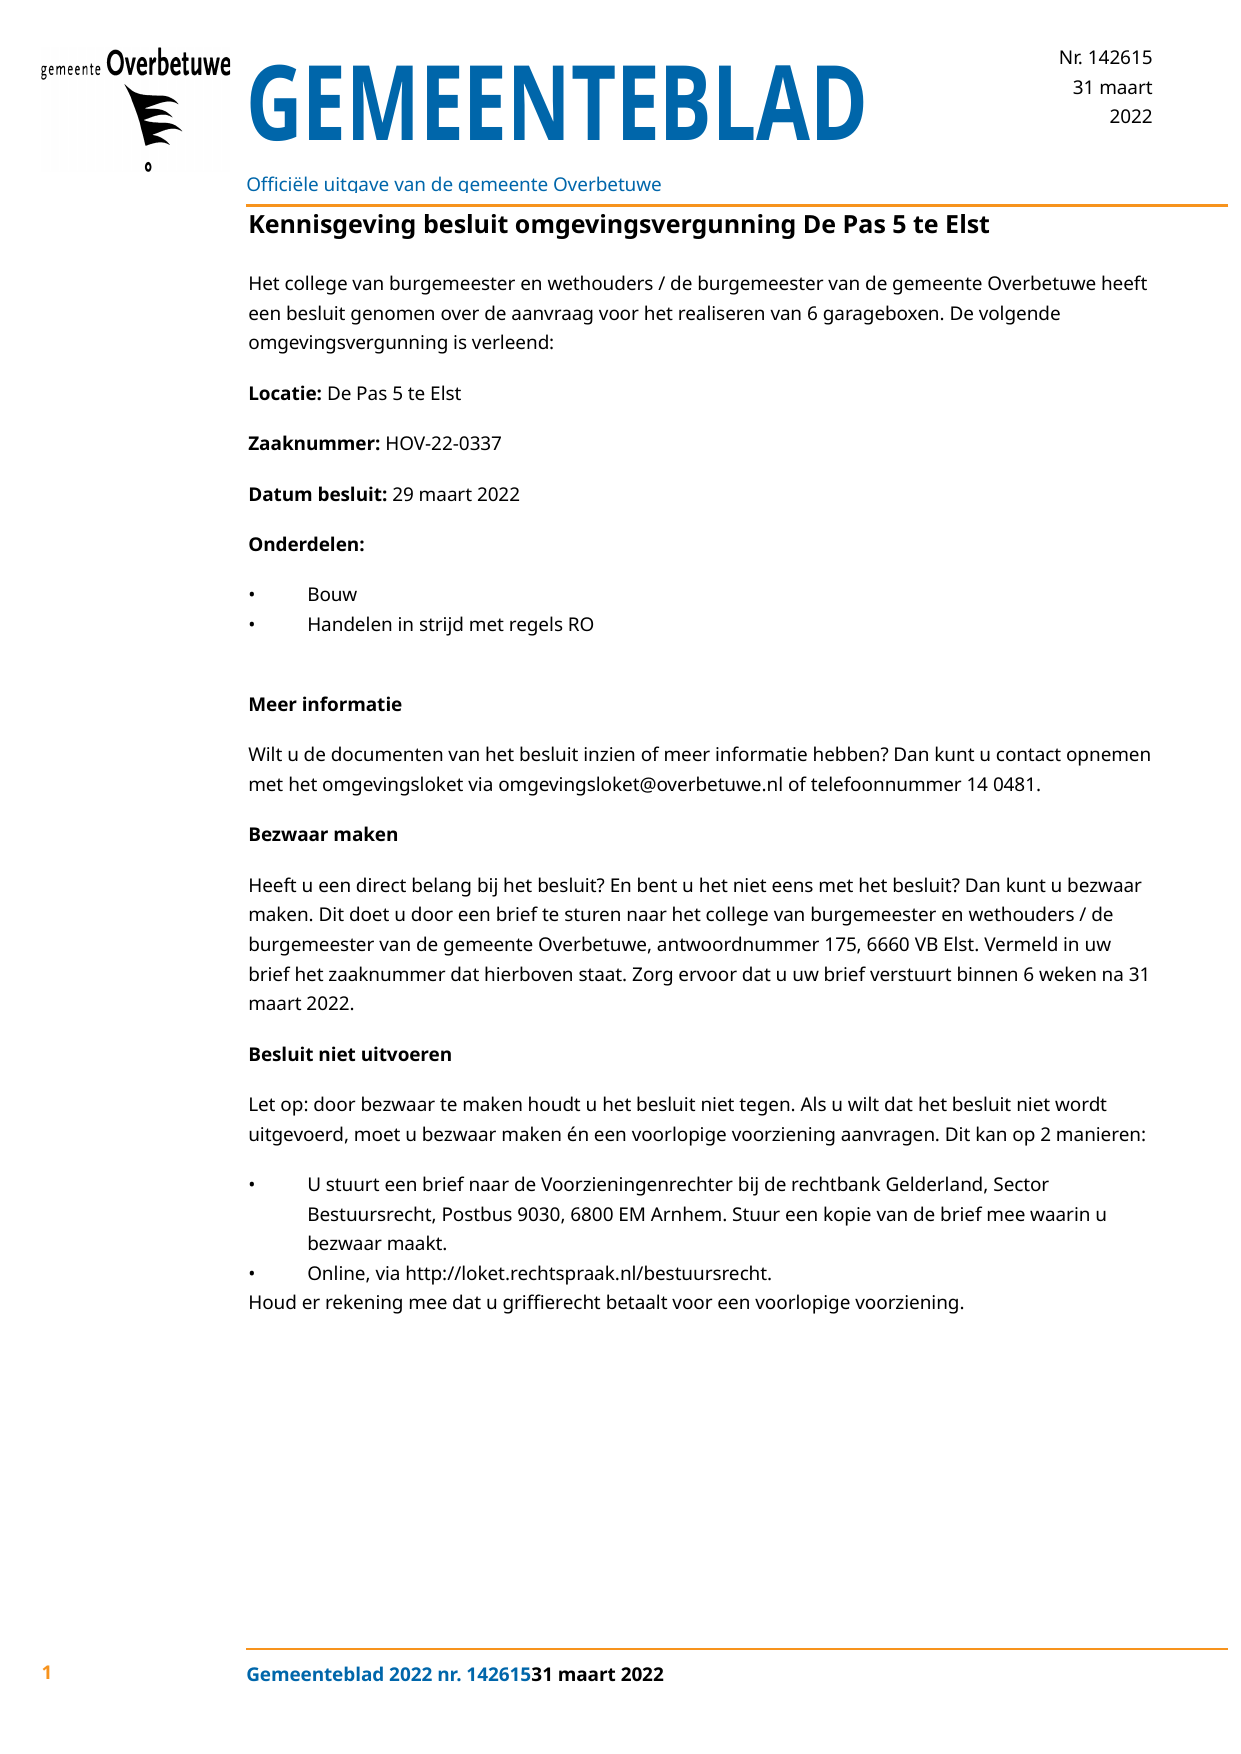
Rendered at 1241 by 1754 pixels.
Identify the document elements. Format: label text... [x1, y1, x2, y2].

text Wilt u de documenten van het besluit inzien of meer informatie hebben? Dan kunt u contact opnemen met het omgevingsloket via omgevingsloket@overbetuwe.nl of telefoonnummer 14 0481. [248, 742, 1152, 797]
text Zaaknummer: HOV-22-0337 [248, 430, 1152, 456]
list Bouw [248, 582, 1152, 607]
text Onderdelen: [248, 531, 1152, 557]
list U stuurt een brief naar de Voorzieningenrechter bij de rechtbank Gelderland, Sector Bestuursrecht, Postbus 9030, 6800 EM Arnhem. Stuur een kopie van de brief mee waarin u bezwaar maakt. [248, 1171, 1152, 1256]
picture [41, 47, 231, 172]
text Let op: door bezwaar te maken houdt u het besluit niet tegen. Als u wilt dat het besluit niet wordt uitgevoerd, moet u bezwaar maken én een voorlopige voorziening aanvragen. Dit kan op 2 manieren: [248, 1091, 1152, 1146]
text Houd er rekening mee dat u griffierecht betaalt voor een voorlopige voorziening. [248, 1289, 1152, 1315]
text Kennisgeving besluit omgevingsvergunning De Pas 5 te Elst [248, 207, 1152, 241]
text Bezwaar maken [248, 822, 1152, 847]
list Online, via http://loket.rechtspraak.nl/bestuursrecht. [248, 1260, 1152, 1286]
text Datum besluit: 29 maart 2022 [248, 481, 1152, 506]
text Besluit niet uitvoeren [248, 1041, 1152, 1066]
text Locatie: De Pas 5 te Elst [248, 380, 1152, 406]
text Meer informatie [248, 691, 1152, 717]
text Heeft u een direct belang bij het besluit? En bent u het niet eens met het besluit? Dan kunt u bezwaar maken. Dit doet u door een brief te sturen naar het college van burgemeester en wethouders / de burgemeester van de gemeente Overbetuwe, antwoordnummer 175, 6660 VB Elst. Vermeld in uw brief het zaaknummer dat hierboven staat. Zorg ervoor dat u uw brief verstuurt binnen 6 weken na 31 maart 2022. [248, 872, 1152, 1016]
text Het college van burgemeester en wethouders / de burgemeester van de gemeente Overbetuwe heeft een besluit genomen over de aanvraag voor het realiseren van 6 garageboxen. De volgende omgevingsvergunning is verleend: [248, 270, 1152, 355]
list Handelen in strijd met regels RO [248, 611, 1152, 637]
